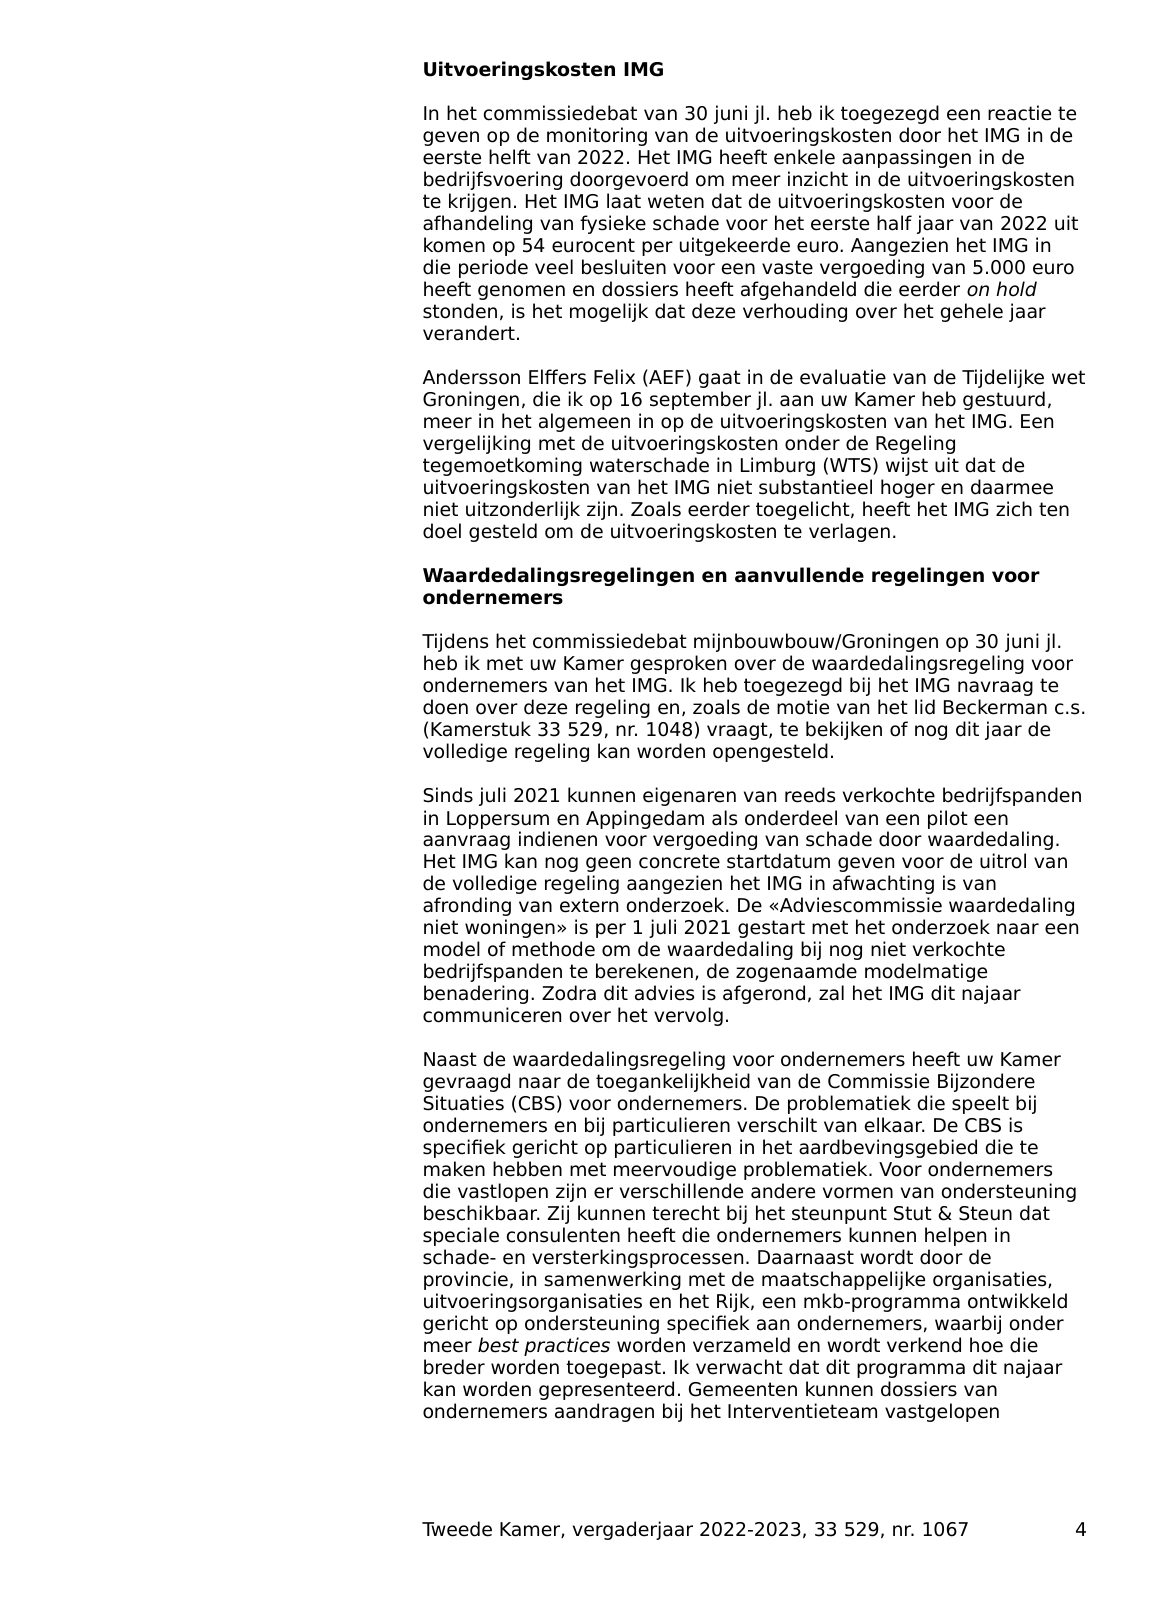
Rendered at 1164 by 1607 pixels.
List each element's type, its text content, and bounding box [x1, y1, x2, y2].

text Tijdens het commissiedebat mijnbouwbouw/Groningen op 30 juni jl. heb ik met uw Kamer gesproken over de waardedalingsregeling voor ondernemers van het IMG. Ik heb toegezegd bij het IMG navraag te doen over deze regeling en, zoals de motie van het lid Beckerman c.s. (Kamerstuk 33 529, nr. 1048) vraagt, te bekijken of nog dit jaar de volledige regeling kan worden opengesteld. [422, 631, 1087, 763]
text Andersson Elffers Felix (AEF) gaat in de evaluatie van de Tijdelijke wet Groningen, die ik op 16 september jl. aan uw Kamer heb gestuurd, meer in het algemeen in op de uitvoeringskosten van het IMG. Een vergelijking met de uitvoeringskosten onder de Regeling tegemoetkoming waterschade in Limburg (WTS) wijst uit dat de uitvoeringskosten van het IMG niet substantieel hoger en daarmee niet uitzonderlijk zijn. Zoals eerder toegelicht, heeft het IMG zich ten doel gesteld om de uitvoeringskosten te verlagen. [422, 367, 1087, 543]
subtitle Uitvoeringskosten IMG [422, 59, 1087, 81]
text Sinds juli 2021 kunnen eigenaren van reeds verkochte bedrijfspanden in Loppersum en Appingedam als onderdeel van een pilot een aanvraag indienen voor vergoeding van schade door waardedaling. Het IMG kan nog geen concrete startdatum geven voor de uitrol van de volledige regeling aangezien het IMG in afwachting is van afronding van extern onderzoek. De «Adviescommissie waardedaling niet woningen» is per 1 juli 2021 gestart met het onderzoek naar een model of methode om de waardedaling bij nog niet verkochte bedrijfspanden te berekenen, de zogenaamde modelmatige benadering. Zodra dit advies is afgerond, zal het IMG dit najaar communiceren over het vervolg. [422, 785, 1087, 1027]
subtitle Waardedalingsregelingen en aanvullende regelingen voor ondernemers [422, 565, 1087, 609]
text In het commissiedebat van 30 juni jl. heb ik toegezegd een reactie te geven op de monitoring van de uitvoeringskosten door het IMG in de eerste helft van 2022. Het IMG heeft enkele aanpassingen in de bedrijfsvoering doorgevoerd om meer inzicht in de uitvoeringskosten te krijgen. Het IMG laat weten dat de uitvoeringskosten voor de afhandeling van fysieke schade voor het eerste half jaar van 2022 uit komen op 54 eurocent per uitgekeerde euro. Aangezien het IMG in die periode veel besluiten voor een vaste vergoeding van 5.000 euro heeft genomen en dossiers heeft afgehandeld die eerder on hold stonden, is het mogelijk dat deze verhouding over het gehele jaar verandert. [422, 103, 1087, 345]
text Naast de waardedalingsregeling voor ondernemers heeft uw Kamer gevraagd naar de toegankelijkheid van de Commissie Bijzondere Situaties (CBS) voor ondernemers. De problematiek die speelt bij ondernemers en bij particulieren verschilt van elkaar. De CBS is specifiek gericht op particulieren in het aardbevingsgebied die te maken hebben met meervoudige problematiek. Voor ondernemers die vastlopen zijn er verschillende andere vormen van ondersteuning beschikbaar. Zij kunnen terecht bij het steunpunt Stut & Steun dat speciale consulenten heeft die ondernemers kunnen helpen in schade- en versterkingsprocessen. Daarnaast wordt door de provincie, in samenwerking met de maatschappelijke organisaties, uitvoeringsorganisaties en het Rijk, een mkb-programma ontwikkeld gericht op ondersteuning specifiek aan ondernemers, waarbij onder meer best practices worden verzameld en wordt verkend hoe die breder worden toegepast. Ik verwacht dat dit programma dit najaar kan worden gepresenteerd. Gemeenten kunnen dossiers van ondernemers aandragen bij het Interventieteam vastgelopen [422, 1049, 1087, 1423]
